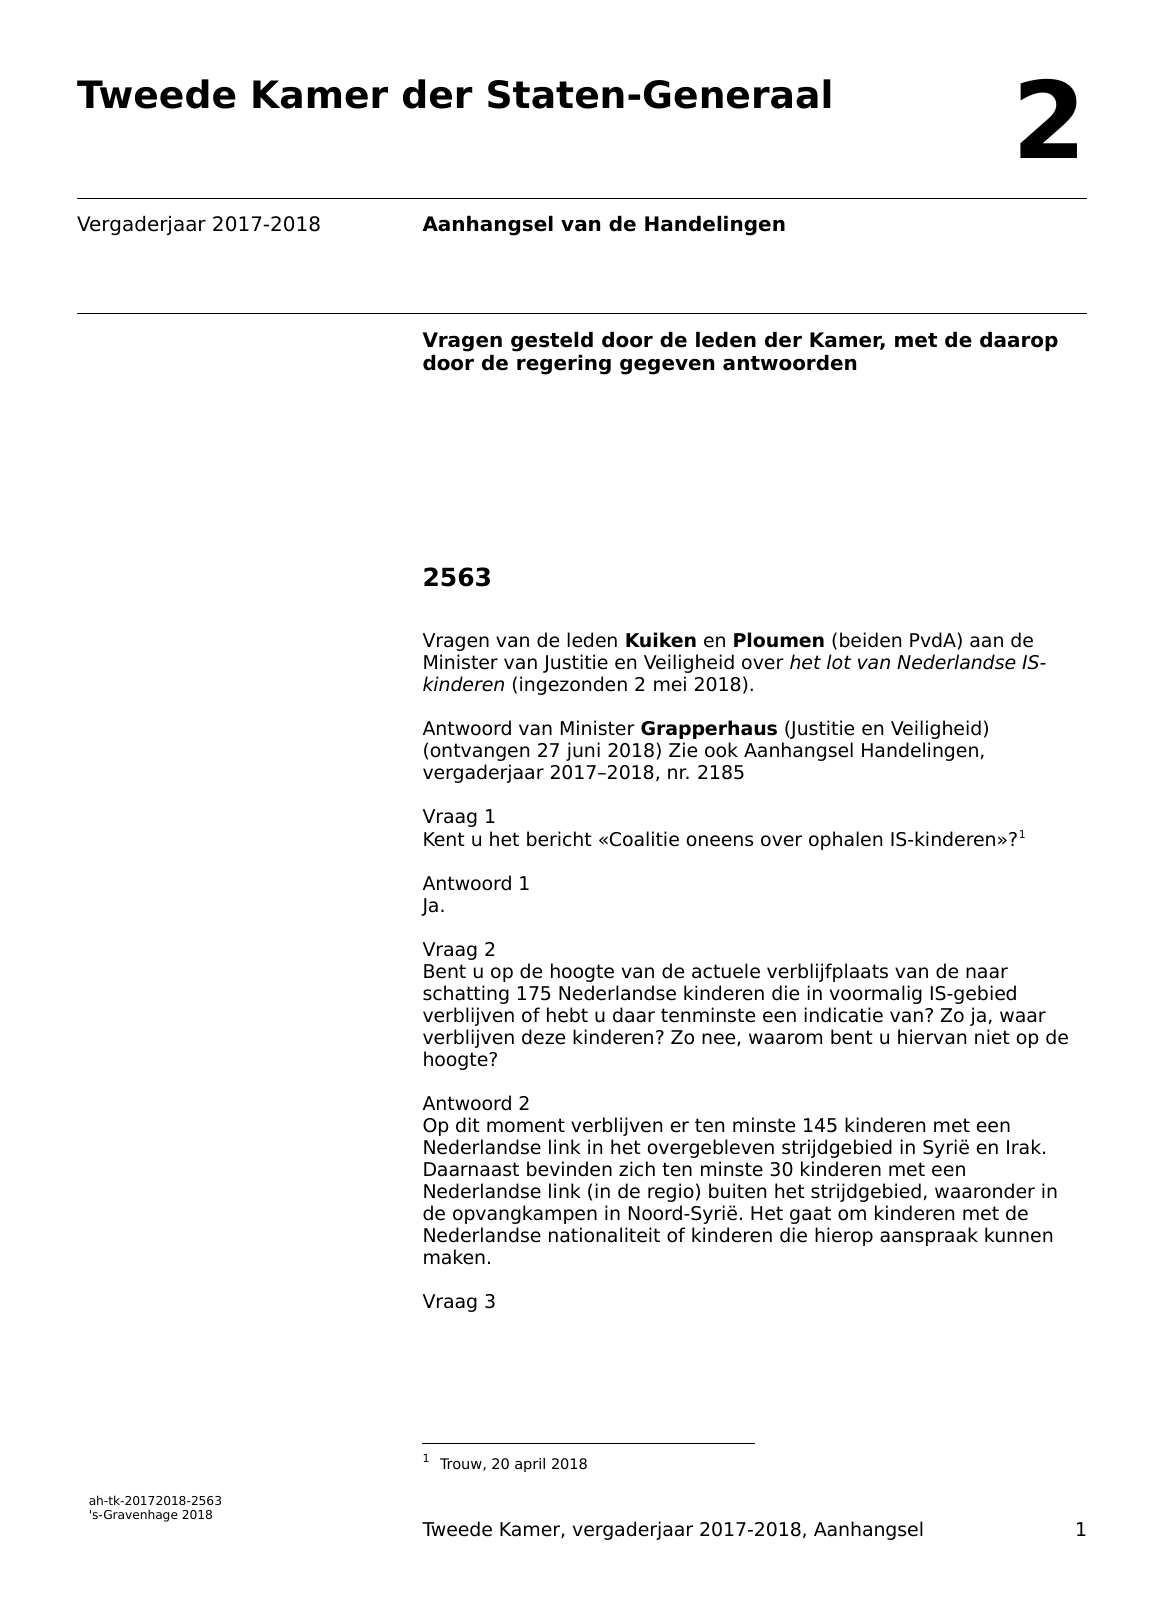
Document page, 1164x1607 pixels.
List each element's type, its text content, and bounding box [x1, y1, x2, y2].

table_cell [77, 314, 422, 375]
table_cell Vergaderjaar 2017-2018 [77, 199, 422, 313]
text Op dit moment verblijven er ten minste 145 kinderen met een Nederlandse link in het overgebleven strijdgebied in Syrië en Irak. Daarnaast bevinden zich ten minste 30 kinderen met een Nederlandse link (in de regio) buiten het strijdgebied, waaronder in de opvangkampen in Noord-Syrië. Het gaat om kinderen met de Nederlandse nationaliteit of kinderen die hierop aanspraak kunnen maken. [422, 1115, 1087, 1269]
table_header Tweede Kamer der Staten-Generaal [77, 59, 886, 198]
text 2563 [422, 563, 1087, 592]
table_cell Aanhangsel van de Handelingen [422, 199, 1087, 313]
text Vraag 2 [422, 939, 1087, 961]
text Vraag 3 [422, 1291, 1087, 1313]
table_cell Vragen gesteld door de leden der Kamer, met de daarop door de regering gegeven antwoorden [422, 314, 1087, 375]
text Antwoord 1 [422, 873, 1087, 894]
text Kent u het bericht «Coalitie oneens over ophalen IS-kinderen»? [422, 828, 1087, 850]
text Antwoord 2 [422, 1093, 1087, 1115]
text Vraag 1 [422, 806, 1087, 828]
table_header 2 [886, 59, 1087, 198]
text Vragen van de leden Kuiken en Ploumen (beiden PvdA) aan de Minister van Justitie en Veiligheid over het lot van Nederlandse IS-kinderen (ingezonden 2 mei 2018). [422, 630, 1087, 696]
text Trouw, 20 april 2018 [422, 1452, 1087, 1474]
text Antwoord van Minister Grapperhaus (Justitie en Veiligheid) (ontvangen 27 juni 2018) Zie ook Aanhangsel Handelingen, vergaderjaar 2017–2018, nr. 2185 [422, 718, 1087, 784]
text Ja. [422, 894, 1087, 917]
text 's-Gravenhage 2018 [88, 1508, 323, 1522]
text Bent u op de hoogte van de actuele verblijfplaats van de naar schatting 175 Nederlandse kinderen die in voormalig IS-gebied verblijven of hebt u daar tenminste een indicatie van? Zo ja, waar verblijven deze kinderen? Zo nee, waarom bent u hiervan niet op de hoogte? [422, 961, 1087, 1071]
text ah-tk-20172018-2563 [88, 1494, 323, 1508]
